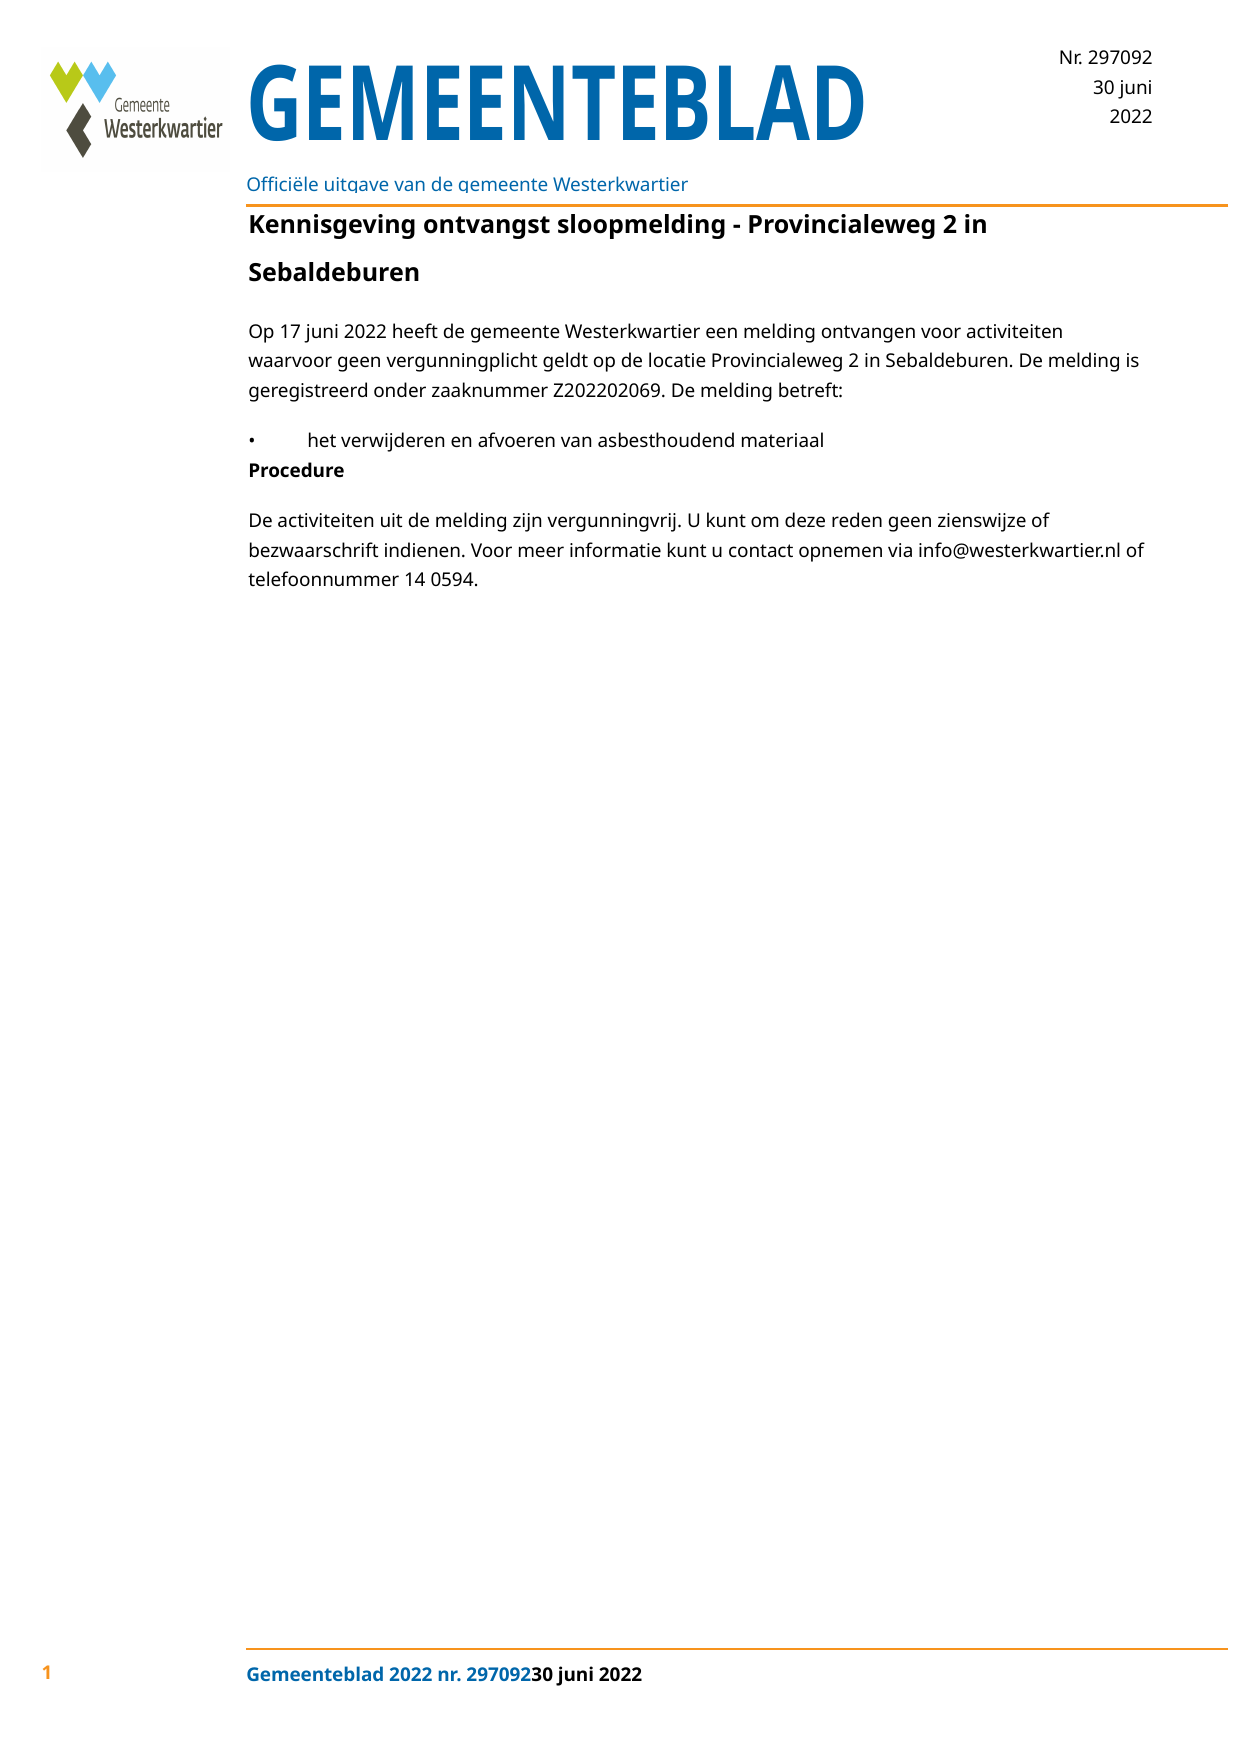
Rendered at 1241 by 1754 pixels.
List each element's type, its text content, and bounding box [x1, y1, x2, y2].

picture [41, 47, 231, 172]
text Kennisgeving ontvangst sloopmelding - Provincialeweg 2 in Sebaldeburen [248, 207, 1152, 288]
list het verwijderen en afvoeren van asbesthoudend materiaal [248, 427, 1152, 453]
text De activiteiten uit de melding zijn vergunningvrij. U kunt om deze reden geen zienswijze of bezwaarschrift indienen. Voor meer informatie kunt u contact opnemen via info@westerkwartier.nl of telefoonnummer 14 0594. [248, 507, 1152, 592]
text Procedure [248, 457, 1152, 483]
text Op 17 juni 2022 heeft de gemeente Westerkwartier een melding ontvangen voor activiteiten waarvoor geen vergunningplicht geldt op de locatie Provincialeweg 2 in Sebaldeburen. De melding is geregistreerd onder zaaknummer Z202202069. De melding betreft: [248, 318, 1152, 403]
